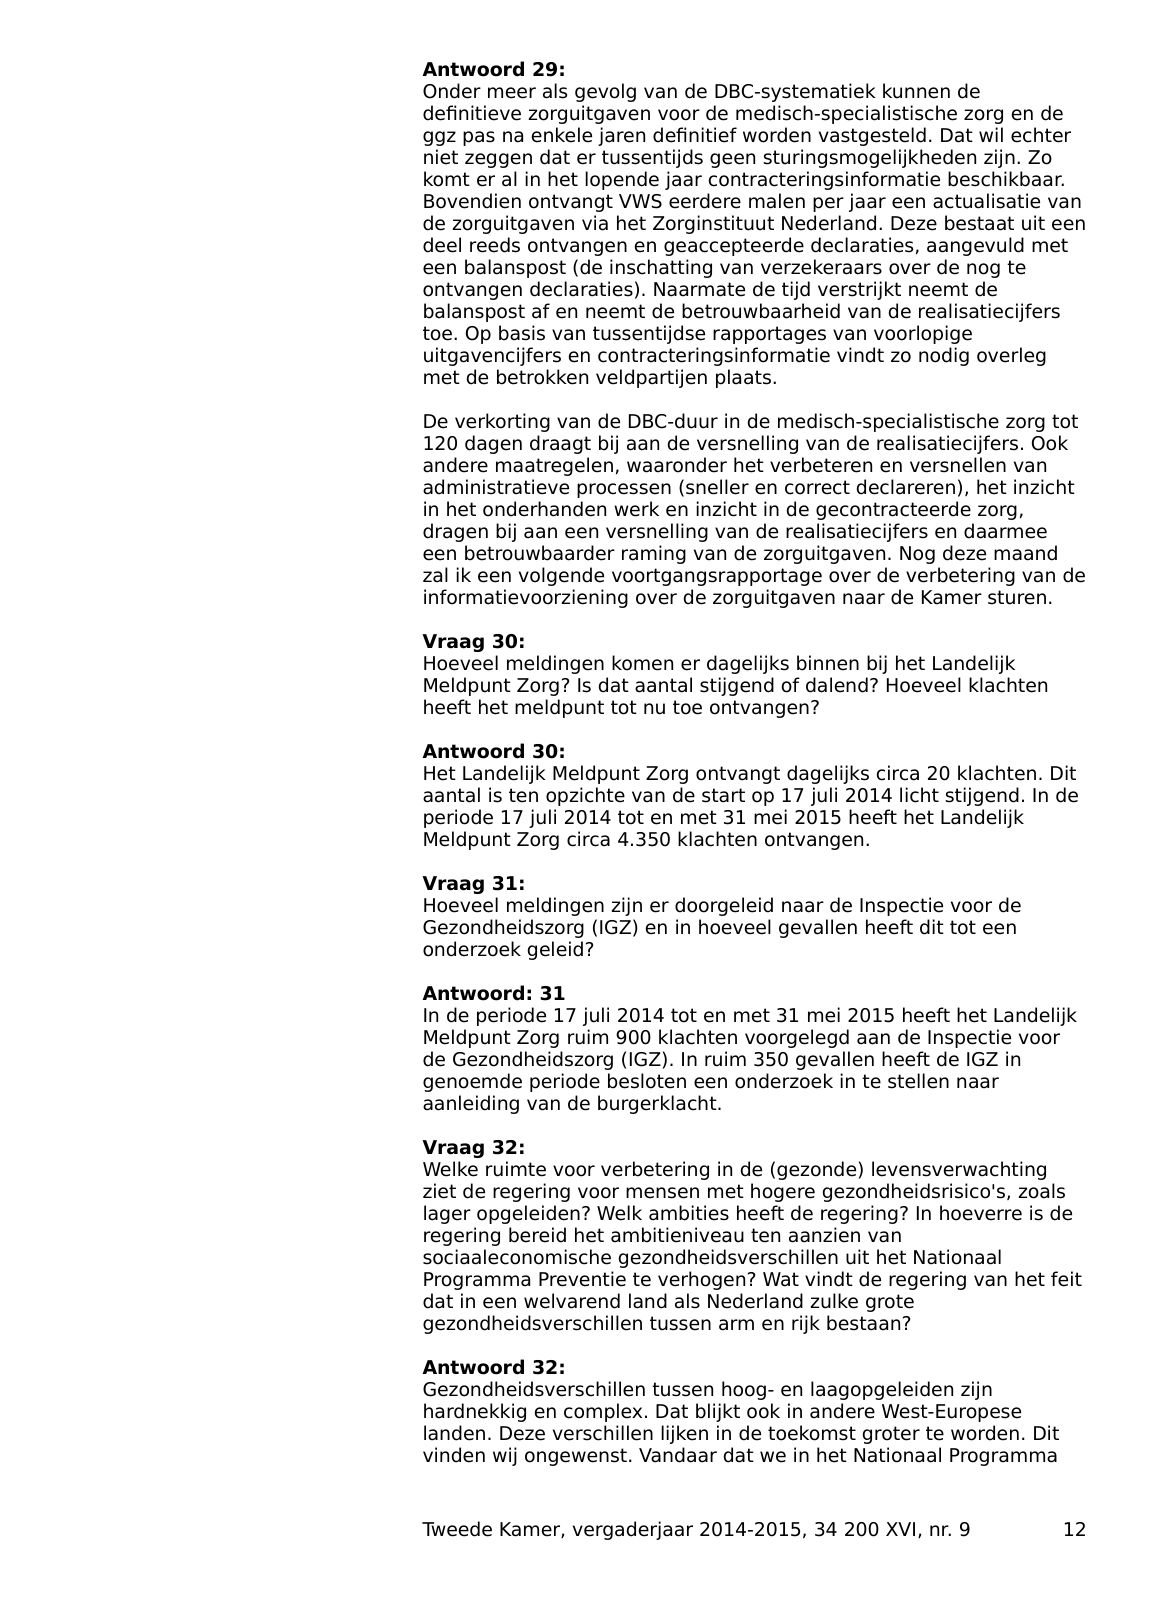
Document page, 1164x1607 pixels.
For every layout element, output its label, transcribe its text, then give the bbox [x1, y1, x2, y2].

text Antwoord 30: [422, 741, 1087, 763]
text Antwoord 32: [422, 1357, 1087, 1379]
text Hoeveel meldingen zijn er doorgeleid naar de Inspectie voor de Gezondheidszorg (IGZ) en in hoeveel gevallen heeft dit tot een onderzoek geleid? [422, 895, 1087, 961]
text Vraag 32: [422, 1137, 1087, 1159]
text Antwoord: 31 [422, 983, 1087, 1005]
text Onder meer als gevolg van de DBC-systematiek kunnen de definitieve zorguitgaven voor de medisch-specialistische zorg en de ggz pas na enkele jaren definitief worden vastgesteld. Dat wil echter niet zeggen dat er tussentijds geen sturingsmogelijkheden zijn. Zo komt er al in het lopende jaar contracteringsinformatie beschikbaar. Bovendien ontvangt VWS eerdere malen per jaar een actualisatie van de zorguitgaven via het Zorginstituut Nederland. Deze bestaat uit een deel reeds ontvangen en geaccepteerde declaraties, aangevuld met een balanspost (de inschatting van verzekeraars over de nog te ontvangen declaraties). Naarmate de tijd verstrijkt neemt de balanspost af en neemt de betrouwbaarheid van de realisatiecijfers toe. Op basis van tussentijdse rapportages van voorlopige uitgavencijfers en contracteringsinformatie vindt zo nodig overleg met de betrokken veldpartijen plaats. [422, 81, 1087, 389]
text De verkorting van de DBC-duur in de medisch-specialistische zorg tot 120 dagen draagt bij aan de versnelling van de realisatiecijfers. Ook andere maatregelen, waaronder het verbeteren en versnellen van administratieve processen (sneller en correct declareren), het inzicht in het onderhanden werk en inzicht in de gecontracteerde zorg, dragen bij aan een versnelling van de realisatiecijfers en daarmee een betrouwbaarder raming van de zorguitgaven. Nog deze maand zal ik een volgende voortgangsrapportage over de verbetering van de informatievoorziening over de zorguitgaven naar de Kamer sturen. [422, 411, 1087, 609]
text In de periode 17 juli 2014 tot en met 31 mei 2015 heeft het Landelijk Meldpunt Zorg ruim 900 klachten voorgelegd aan de Inspectie voor de Gezondheidszorg (IGZ). In ruim 350 gevallen heeft de IGZ in genoemde periode besloten een onderzoek in te stellen naar aanleiding van de burgerklacht. [422, 1005, 1087, 1115]
text Hoeveel meldingen komen er dagelijks binnen bij het Landelijk Meldpunt Zorg? Is dat aantal stijgend of dalend? Hoeveel klachten heeft het meldpunt tot nu toe ontvangen? [422, 653, 1087, 719]
text Welke ruimte voor verbetering in de (gezonde) levensverwachting ziet de regering voor mensen met hogere gezondheidsrisico's, zoals lager opgeleiden? Welk ambities heeft de regering? In hoeverre is de regering bereid het ambitieniveau ten aanzien van sociaaleconomische gezondheidsverschillen uit het Nationaal Programma Preventie te verhogen? Wat vindt de regering van het feit dat in een welvarend land als Nederland zulke grote gezondheidsverschillen tussen arm en rijk bestaan? [422, 1159, 1087, 1335]
text Antwoord 29: [422, 59, 1087, 81]
text Gezondheidsverschillen tussen hoog- en laagopgeleiden zijn hardnekkig en complex. Dat blijkt ook in andere West-Europese landen. Deze verschillen lijken in de toekomst groter te worden. Dit vinden wij ongewenst. Vandaar dat we in het Nationaal Programma [422, 1379, 1087, 1467]
text Het Landelijk Meldpunt Zorg ontvangt dagelijks circa 20 klachten. Dit aantal is ten opzichte van de start op 17 juli 2014 licht stijgend. In de periode 17 juli 2014 tot en met 31 mei 2015 heeft het Landelijk Meldpunt Zorg circa 4.350 klachten ontvangen. [422, 763, 1087, 851]
text Vraag 30: [422, 631, 1087, 653]
text Vraag 31: [422, 873, 1087, 895]
